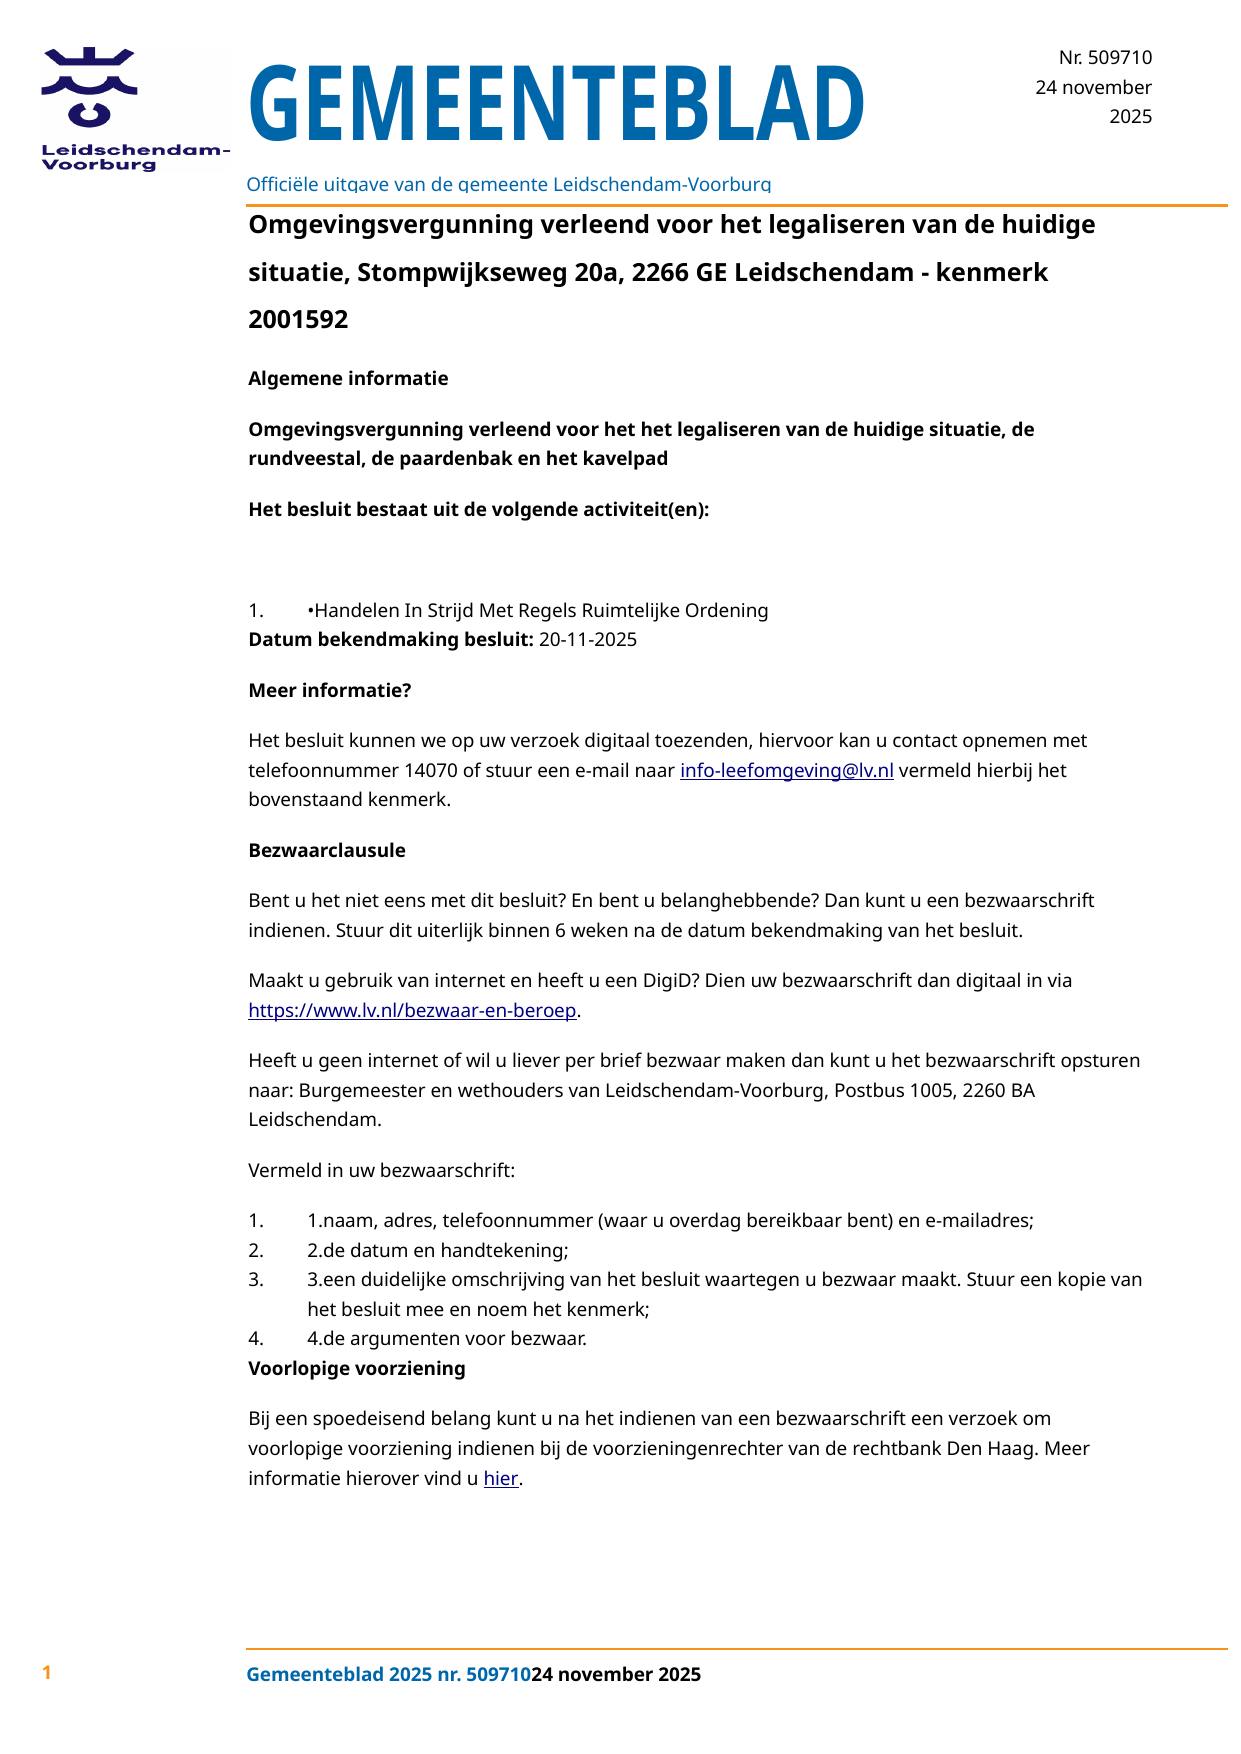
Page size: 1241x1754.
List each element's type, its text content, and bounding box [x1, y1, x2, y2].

text Vermeld in uw bezwaarschrift: [248, 1157, 1152, 1182]
picture [41, 47, 231, 172]
text Bij een spoedeisend belang kunt u na het indienen van een bezwaarschrift een verzoek om voorlopige voorziening indienen bij de voorzieningenrechter van de rechtbank Den Haag. Meer informatie hierover vind u hier. [248, 1406, 1152, 1490]
list 1.naam, adres, telefoonnummer (waar u overdag bereikbaar bent) en e-mailadres; [248, 1207, 1152, 1233]
list 4.de argumenten voor bezwaar. [248, 1326, 1152, 1351]
text Heeft u geen internet of wil u liever per brief bezwaar maken dan kunt u het bezwaarschrift opsturen naar: Burgemeester en wethouders van Leidschendam-Voorburg, Postbus 1005, 2260 BA Leidschendam. [248, 1047, 1152, 1132]
text Bezwaarclausule [248, 837, 1152, 862]
list •Handelen In Strijd Met Regels Ruimtelijke Ordening [248, 597, 1152, 622]
text Bent u het niet eens met dit besluit? En bent u belanghebbende? Dan kunt u een bezwaarschrift indienen. Stuur dit uiterlijk binnen 6 weken na de datum bekendmaking van het besluit. [248, 887, 1152, 942]
text Het besluit kunnen we op uw verzoek digitaal toezenden, hiervoor kan u contact opnemen met telefoonnummer 14070 of stuur een e-mail naar info-leefomgeving@lv.nl vermeld hierbij het bovenstaand kenmerk. [248, 727, 1152, 812]
text Maakt u gebruik van internet en heeft u een DigiD? Dien uw bezwaarschrift dan digitaal in via https://www.lv.nl/bezwaar-en-beroep. [248, 967, 1152, 1022]
text Voorlopige voorziening [248, 1355, 1152, 1381]
text Meer informatie? [248, 677, 1152, 702]
list 3.een duidelijke omschrijving van het besluit waartegen u bezwaar maakt. Stuur een kopie van het besluit mee en noem het kenmerk; [248, 1266, 1152, 1322]
text Algemene informatie [248, 366, 1152, 391]
text Het besluit bestaat uit de volgende activiteit(en): [248, 496, 1152, 522]
text Omgevingsvergunning verleend voor het het legaliseren van de huidige situatie, de rundveestal, de paardenbak en het kavelpad [248, 416, 1152, 471]
text Datum bekendmaking besluit: 20-11-2025 [248, 626, 1152, 652]
list 2.de datum en handtekening; [248, 1237, 1152, 1262]
text Omgevingsvergunning verleend voor het legaliseren van de huidige situatie, Stompwijkseweg 20a, 2266 GE Leidschendam - kenmerk 2001592 [248, 207, 1152, 336]
